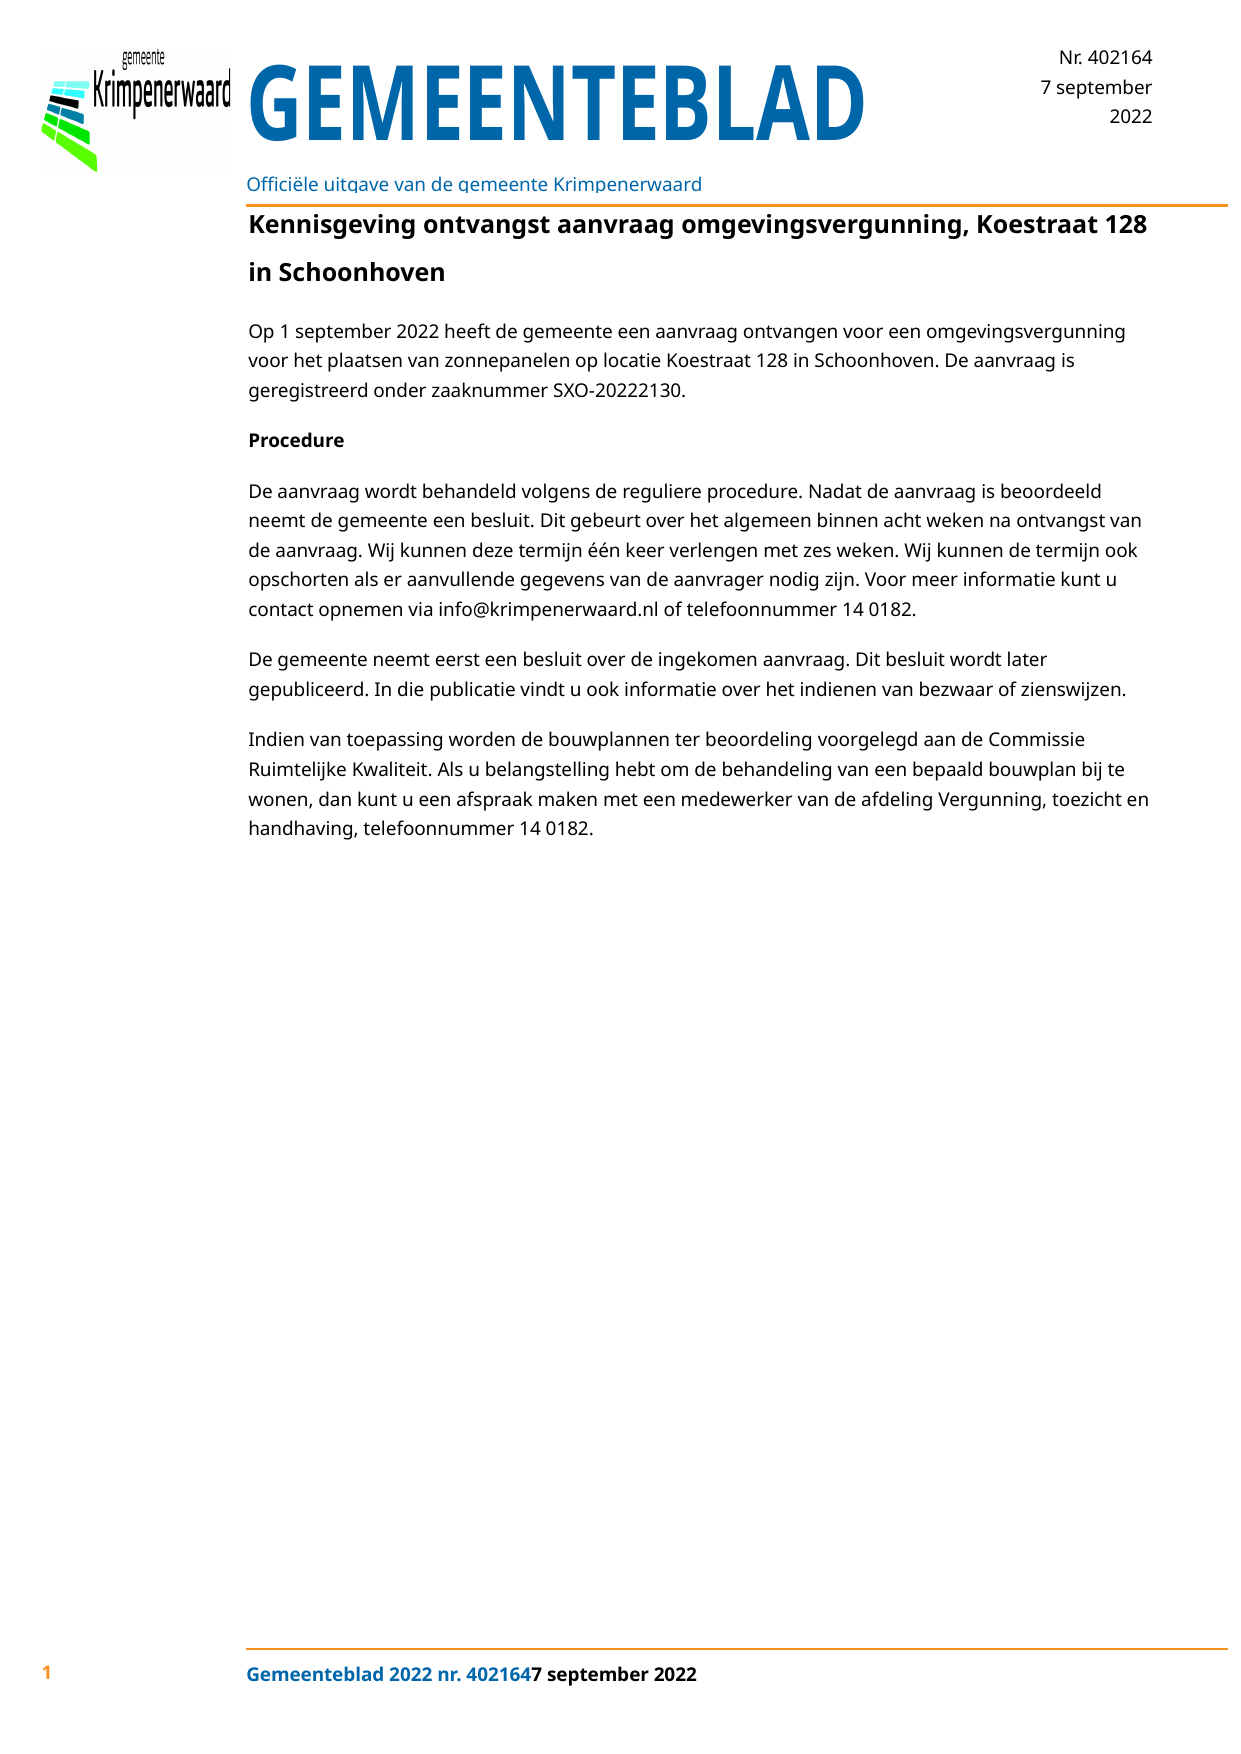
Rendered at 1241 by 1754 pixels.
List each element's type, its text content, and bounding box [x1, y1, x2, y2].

text Procedure [248, 427, 1152, 453]
text De gemeente neemt eerst een besluit over de ingekomen aanvraag. Dit besluit wordt later gepubliceerd. In die publicatie vindt u ook informatie over het indienen van bezwaar of zienswijzen. [248, 647, 1152, 702]
text Kennisgeving ontvangst aanvraag omgevingsvergunning, Koestraat 128 in Schoonhoven [248, 207, 1152, 288]
picture [41, 47, 231, 172]
text De aanvraag wordt behandeld volgens de reguliere procedure. Nadat de aanvraag is beoordeeld neemt de gemeente een besluit. Dit gebeurt over het algemeen binnen acht weken na ontvangst van de aanvraag. Wij kunnen deze termijn één keer verlengen met zes weken. Wij kunnen de termijn ook opschorten als er aanvullende gegevens van de aanvrager nodig zijn. Voor meer informatie kunt u contact opnemen via info@krimpenerwaard.nl of telefoonnummer 14 0182. [248, 478, 1152, 622]
text Op 1 september 2022 heeft de gemeente een aanvraag ontvangen voor een omgevingsvergunning voor het plaatsen van zonnepanelen op locatie Koestraat 128 in Schoonhoven. De aanvraag is geregistreerd onder zaaknummer SXO-20222130. [248, 318, 1152, 403]
text Indien van toepassing worden de bouwplannen ter beoordeling voorgelegd aan de Commissie Ruimtelijke Kwaliteit. Als u belangstelling hebt om de behandeling van een bepaald bouwplan bij te wonen, dan kunt u een afspraak maken met een medewerker van de afdeling Vergunning, toezicht en handhaving, telefoonnummer 14 0182. [248, 727, 1152, 841]
